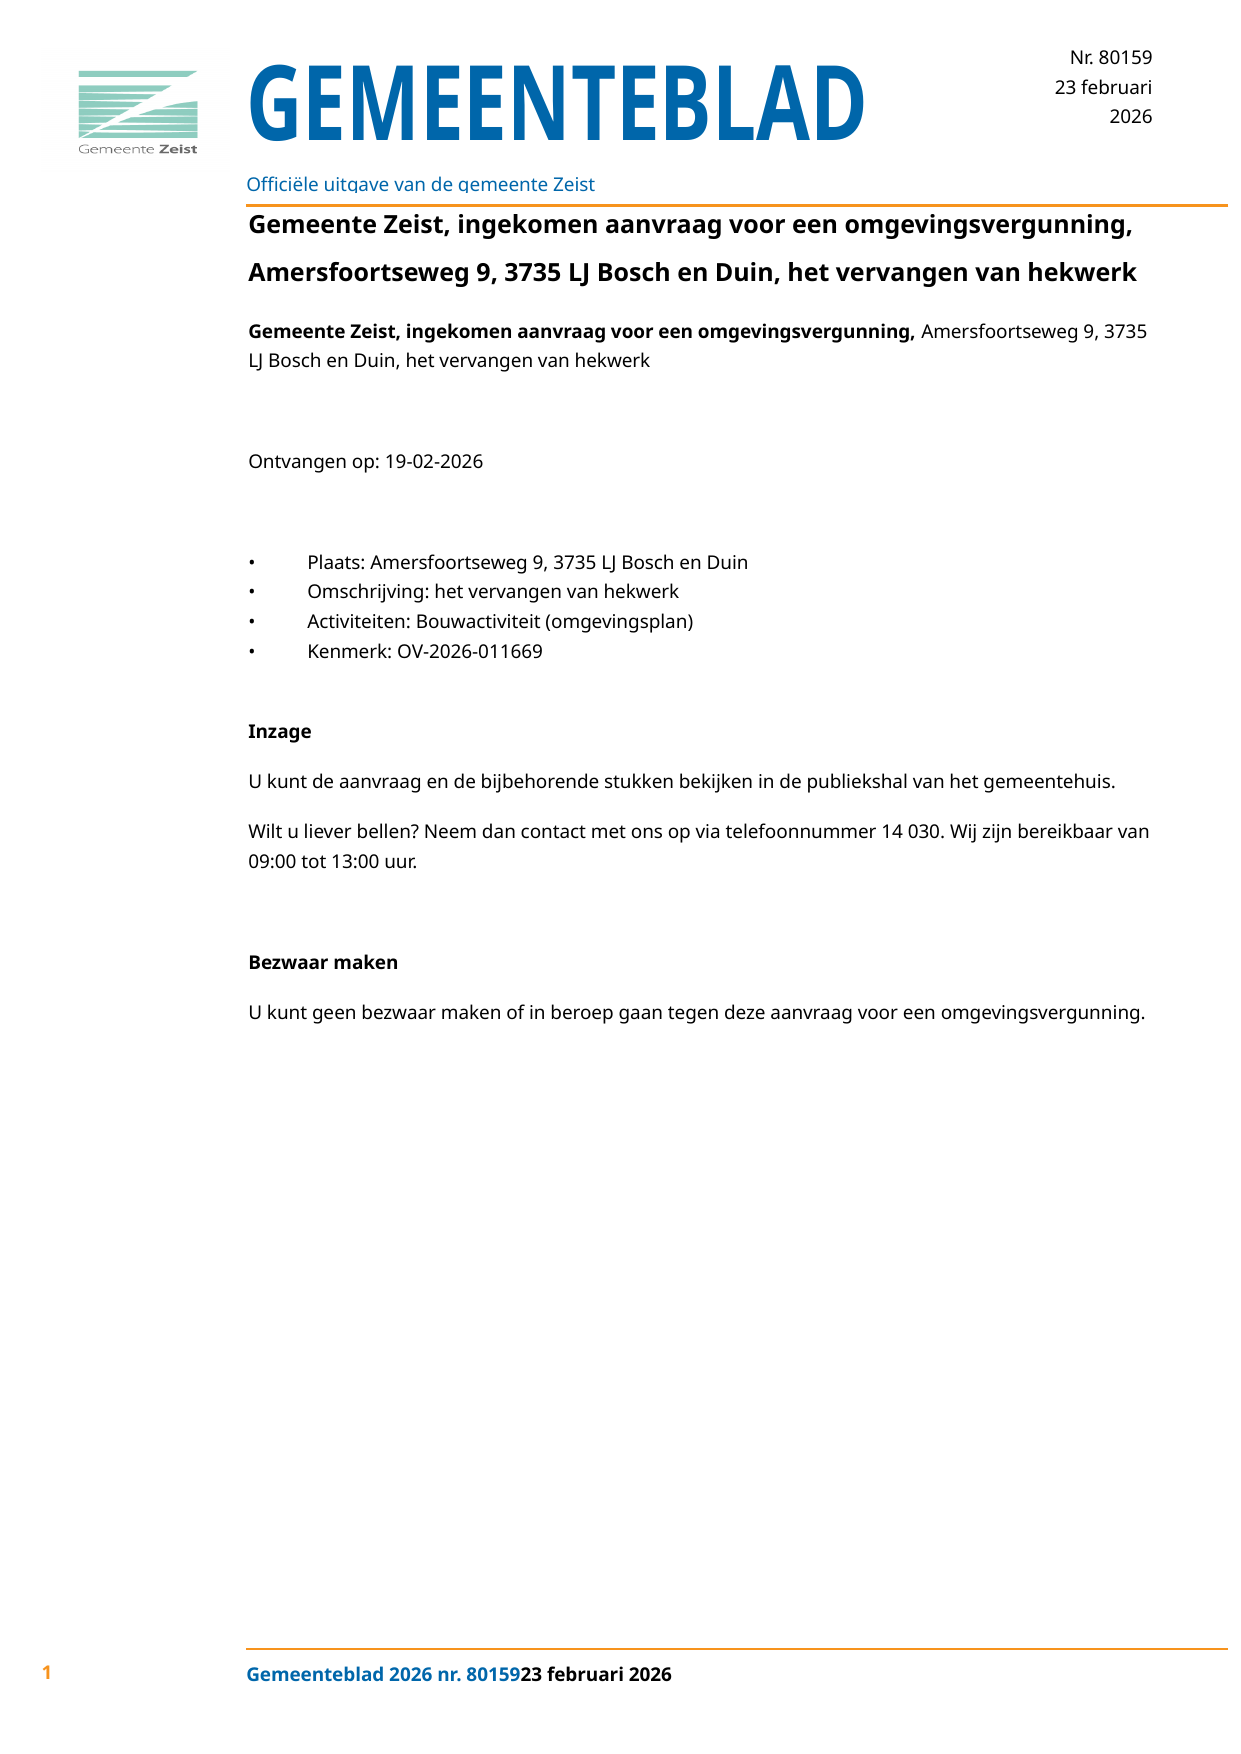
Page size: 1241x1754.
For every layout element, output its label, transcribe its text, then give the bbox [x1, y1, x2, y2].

text Ontvangen op: 19-02-2026 [248, 448, 1152, 474]
text Wilt u liever bellen? Neem dan contact met ons op via telefoonnummer 14 030. Wij zijn bereikbaar van 09:00 tot 13:00 uur. [248, 819, 1152, 874]
text U kunt de aanvraag en de bijbehorende stukken bekijken in de publiekshal van het gemeentehuis. [248, 768, 1152, 794]
text U kunt geen bezwaar maken of in beroep gaan tegen deze aanvraag voor een omgevingsvergunning. [248, 999, 1152, 1025]
text Gemeente Zeist, ingekomen aanvraag voor een omgevingsvergunning, Amersfoortseweg 9, 3735 LJ Bosch en Duin, het vervangen van hekwerk [248, 207, 1152, 288]
list Plaats: Amersfoortseweg 9, 3735 LJ Bosch en Duin [248, 549, 1152, 575]
picture [41, 47, 231, 172]
list Kenmerk: OV-2026-011669 [248, 638, 1152, 664]
list Activiteiten: Bouwactiviteit (omgevingsplan) [248, 608, 1152, 634]
text Bezwaar maken [248, 949, 1152, 975]
text Gemeente Zeist, ingekomen aanvraag voor een omgevingsvergunning, Amersfoortseweg 9, 3735 LJ Bosch en Duin, het vervangen van hekwerk [248, 318, 1152, 373]
list Omschrijving: het vervangen van hekwerk [248, 579, 1152, 604]
text Inzage [248, 718, 1152, 744]
